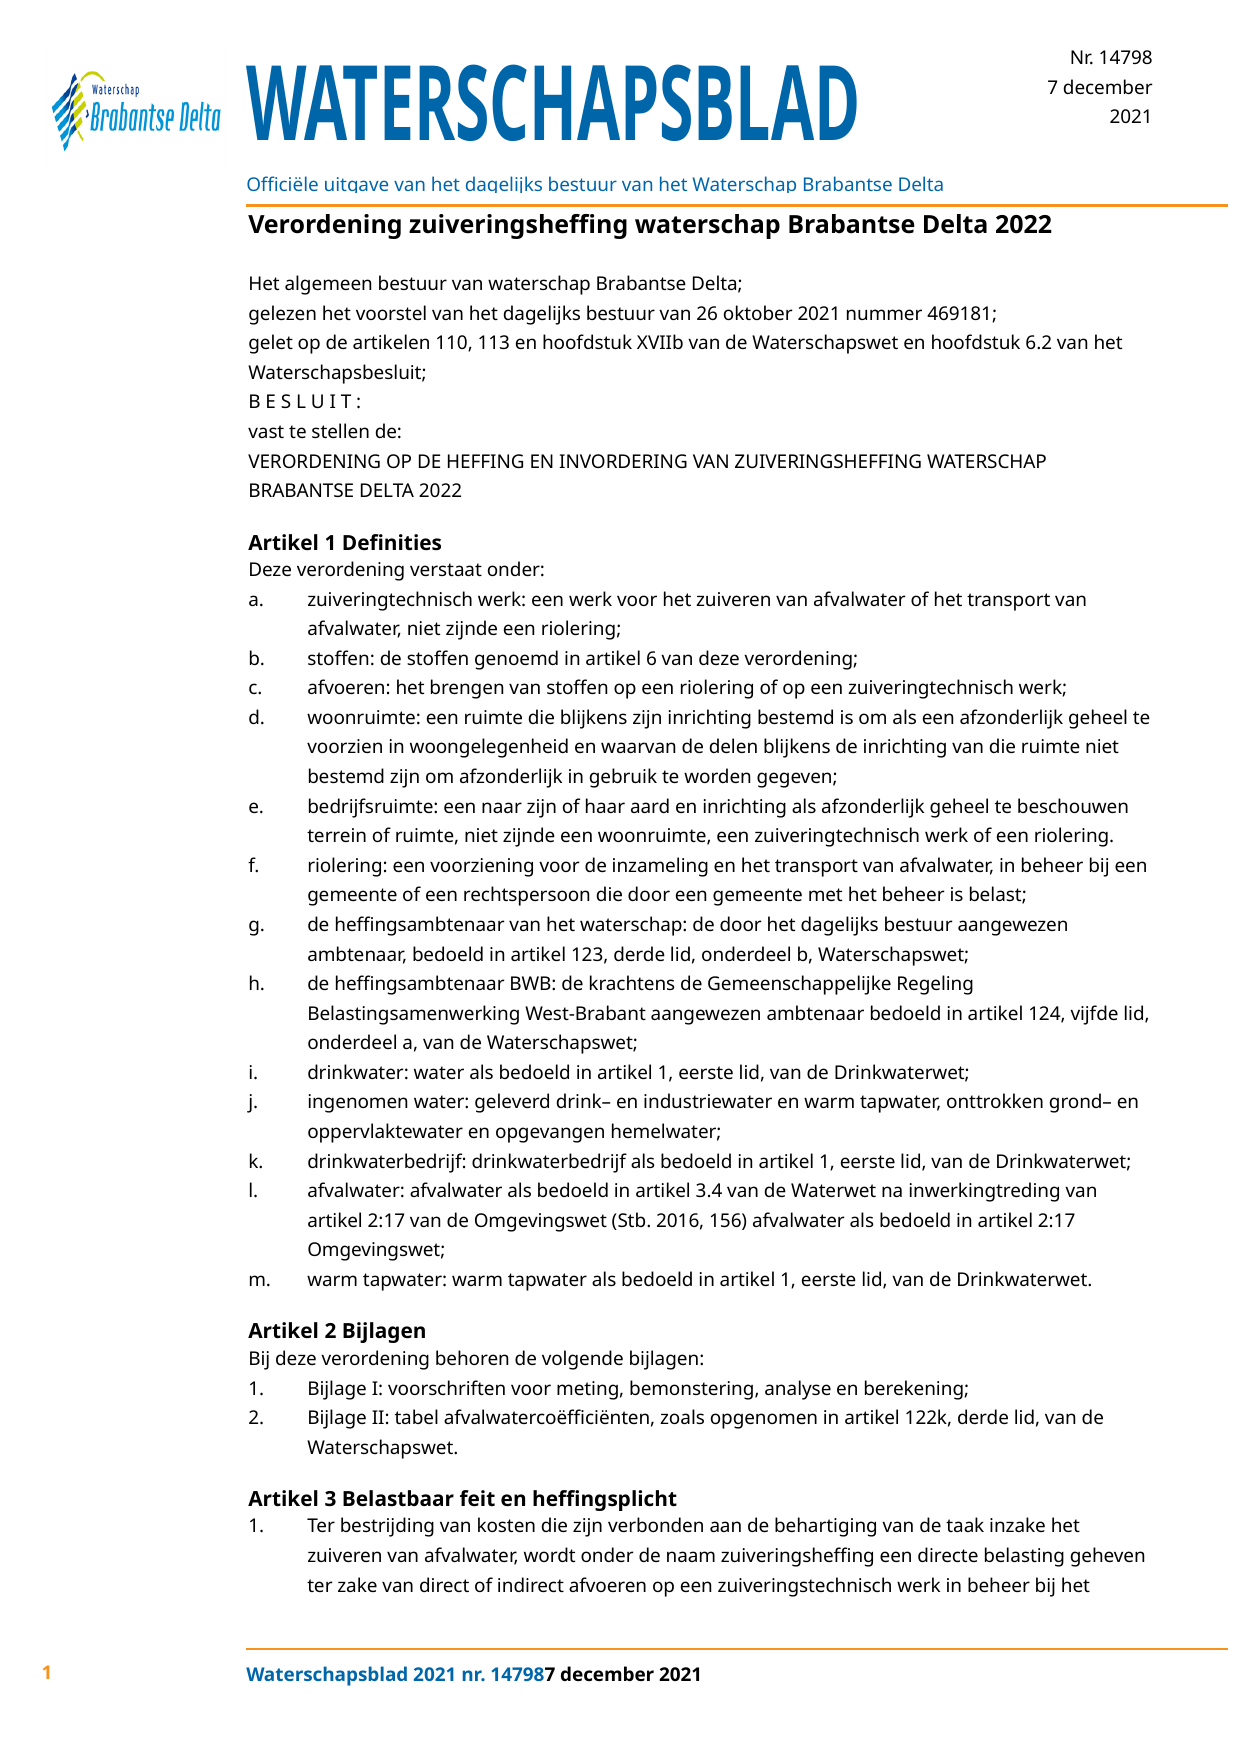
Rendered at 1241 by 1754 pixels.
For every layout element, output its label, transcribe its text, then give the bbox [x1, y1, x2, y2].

list de heffingsambtenaar van het waterschap: de door het dagelijks bestuur aangewezen ambtenaar, bedoeld in artikel 123, derde lid, onderdeel b, Waterschapswet; [248, 911, 1152, 967]
list Ter bestrijding van kosten die zijn verbonden aan de behartiging van de taak inzake het zuiveren van afvalwater, wordt onder de naam zuiveringsheffing een directe belasting geheven ter zake van direct of indirect afvoeren op een zuiveringstechnisch werk in beheer bij het [248, 1513, 1152, 1598]
text Deze verordening verstaat onder: [248, 556, 1152, 582]
list de heffingsambtenaar BWB: de krachtens de Gemeenschappelijke Regeling Belastingsamenwerking West-Brabant aangewezen ambtenaar bedoeld in artikel 124, vijfde lid, onderdeel a, van de Waterschapswet; [248, 970, 1152, 1055]
list drinkwaterbedrijf: drinkwaterbedrijf als bedoeld in artikel 1, eerste lid, van de Drinkwaterwet; [248, 1148, 1152, 1174]
text VERORDENING OP DE HEFFING EN INVORDERING VAN ZUIVERINGSHEFFING WATERSCHAP BRABANTSE DELTA 2022 [248, 448, 1152, 503]
list zuiveringtechnisch werk: een werk voor het zuiveren van afvalwater of het transport van afvalwater, niet zijnde een riolering; [248, 586, 1152, 641]
text vast te stellen de: [248, 418, 1152, 444]
text Bij deze verordening behoren de volgende bijlagen: [248, 1345, 1152, 1371]
list warm tapwater: warm tapwater als bedoeld in artikel 1, eerste lid, van de Drinkwaterwet. [248, 1266, 1152, 1292]
list bedrijfsruimte: een naar zijn of haar aard en inrichting als afzonderlijk geheel te beschouwen terrein of ruimte, niet zijnde een woonruimte, een zuiveringtechnisch werk of een riolering. [248, 793, 1152, 848]
list woonruimte: een ruimte die blijkens zijn inrichting bestemd is om als een afzonderlijk geheel te voorzien in woongelegenheid en waarvan de delen blijkens de inrichting van die ruimte niet bestemd zijn om afzonderlijk in gebruik te worden gegeven; [248, 704, 1152, 789]
text Artikel 1 Definities [248, 528, 1152, 556]
text gelezen het voorstel van het dagelijks bestuur van 26 oktober 2021 nummer 469181; [248, 300, 1152, 326]
list Bijlage II: tabel afvalwatercoëfficiënten, zoals opgenomen in artikel 122k, derde lid, van de Waterschapswet. [248, 1404, 1152, 1459]
list Bijlage I: voorschriften voor meting, bemonstering, analyse en berekening; [248, 1375, 1152, 1400]
text B E S L U I T : [248, 389, 1152, 414]
list afvalwater: afvalwater als bedoeld in artikel 3.4 van de Waterwet na inwerkingtreding van artikel 2:17 van de Omgevingswet (Stb. 2016, 156) afvalwater als bedoeld in artikel 2:17 Omgevingswet; [248, 1177, 1152, 1262]
list stoffen: de stoffen genoemd in artikel 6 van deze verordening; [248, 645, 1152, 671]
list drinkwater: water als bedoeld in artikel 1, eerste lid, van de Drinkwaterwet; [248, 1059, 1152, 1085]
list afvoeren: het brengen van stoffen op een riolering of op een zuiveringtechnisch werk; [248, 674, 1152, 700]
list ingenomen water: geleverd drink– en industriewater en warm tapwater, onttrokken grond– en oppervlaktewater en opgevangen hemelwater; [248, 1089, 1152, 1144]
text gelet op de artikelen 110, 113 en hoofdstuk XVIIb van de Waterschapswet en hoofdstuk 6.2 van het Waterschapsbesluit; [248, 329, 1152, 385]
text Verordening zuiveringsheffing waterschap Brabantse Delta 2022 [248, 207, 1152, 241]
picture [41, 47, 231, 172]
text Het algemeen bestuur van waterschap Brabantse Delta; [248, 270, 1152, 296]
list riolering: een voorziening voor de inzameling en het transport van afvalwater, in beheer bij een gemeente of een rechtspersoon die door een gemeente met het beheer is belast; [248, 852, 1152, 907]
text Artikel 2 Bijlagen [248, 1317, 1152, 1345]
text Artikel 3 Belastbaar feit en heffingsplicht [248, 1484, 1152, 1513]
